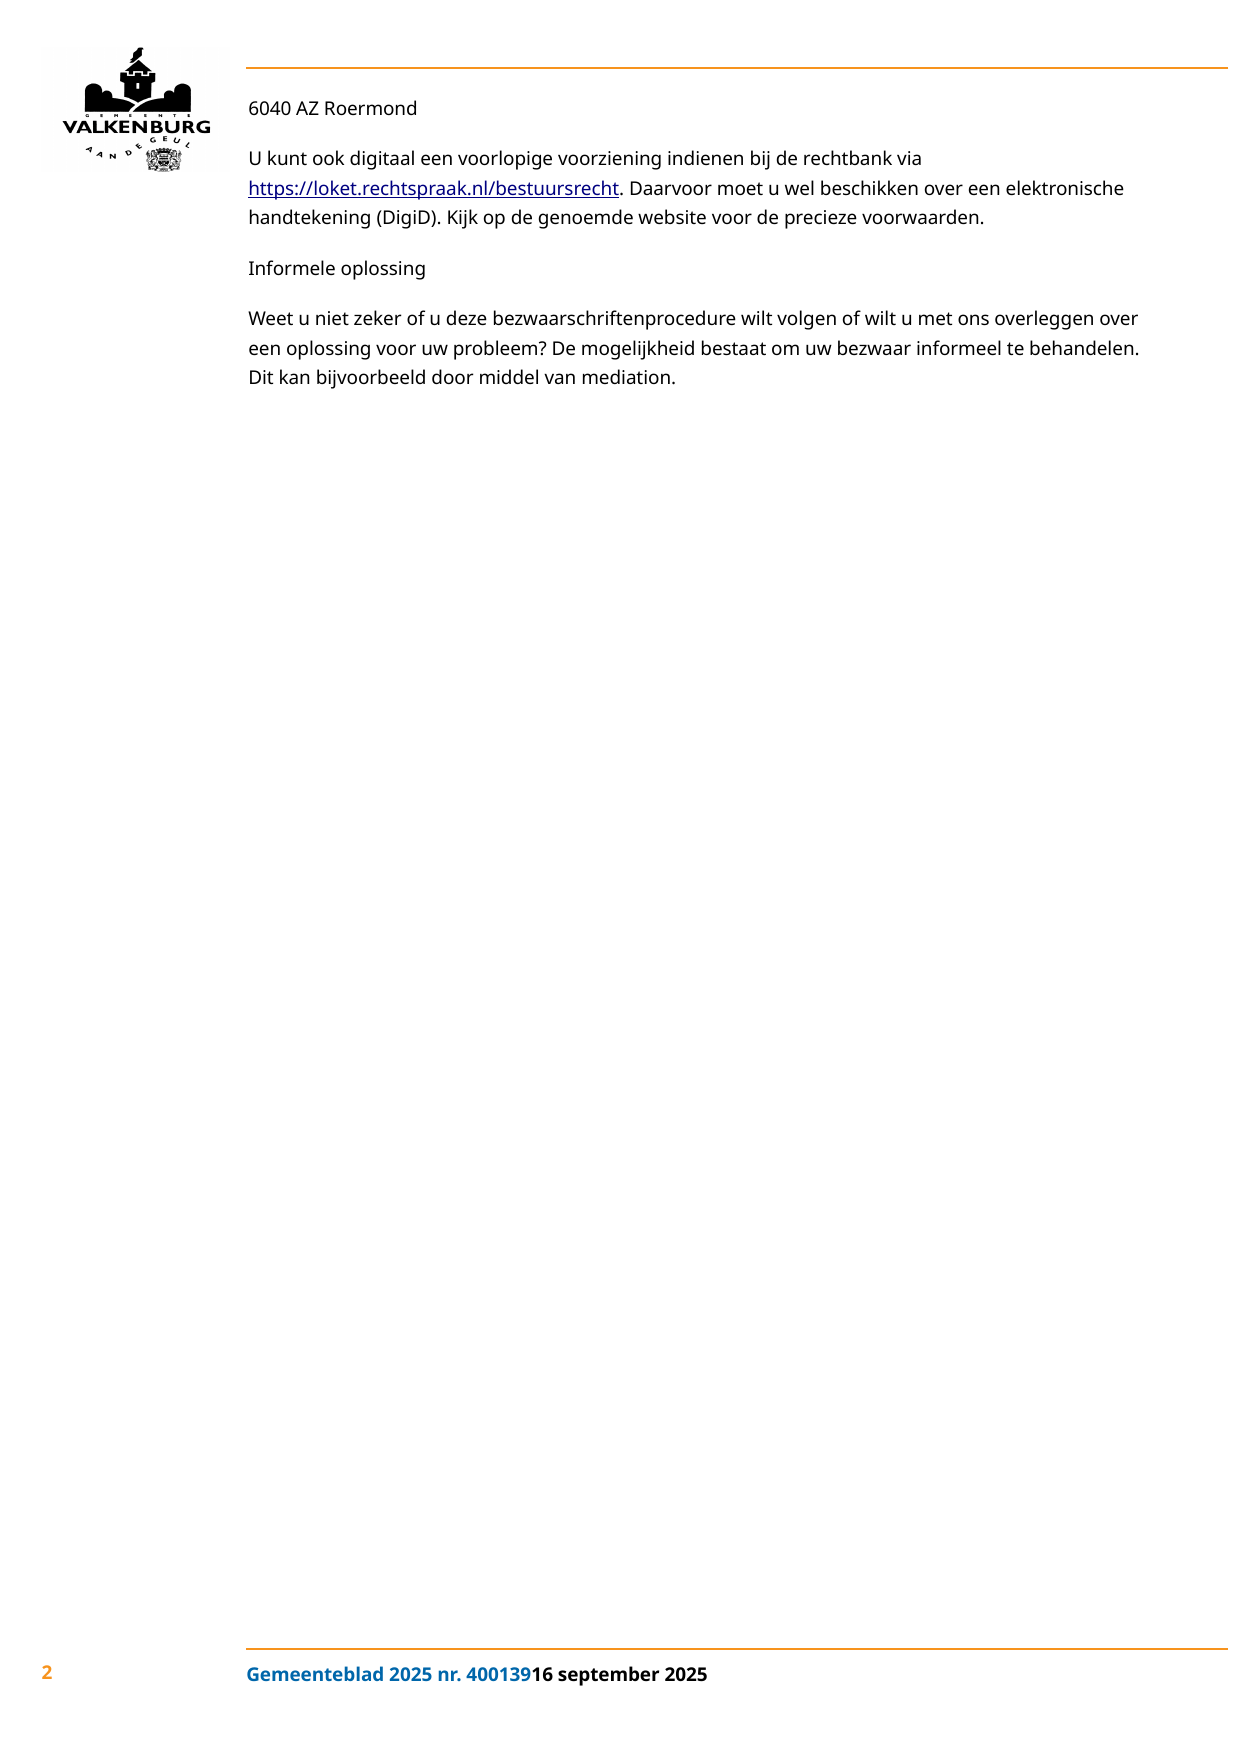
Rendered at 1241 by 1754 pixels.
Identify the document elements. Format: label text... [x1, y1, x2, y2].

text U kunt ook digitaal een voorlopige voorziening indienen bij de rechtbank via https://loket.rechtspraak.nl/bestuursrecht. Daarvoor moet u wel beschikken over een elektronische handtekening (DigiD). Kijk op de genoemde website voor de precieze voorwaarden. [248, 145, 1152, 230]
text Weet u niet zeker of u deze bezwaarschriftenprocedure wilt volgen of wilt u met ons overleggen over een oplossing voor uw probleem? De mogelijkheid bestaat om uw bezwaar informeel te behandelen. Dit kan bijvoorbeeld door middel van mediation. [248, 305, 1152, 390]
picture [41, 47, 231, 172]
text Informele oplossing [248, 255, 1152, 281]
text 6040 AZ Roermond [248, 95, 1152, 121]
